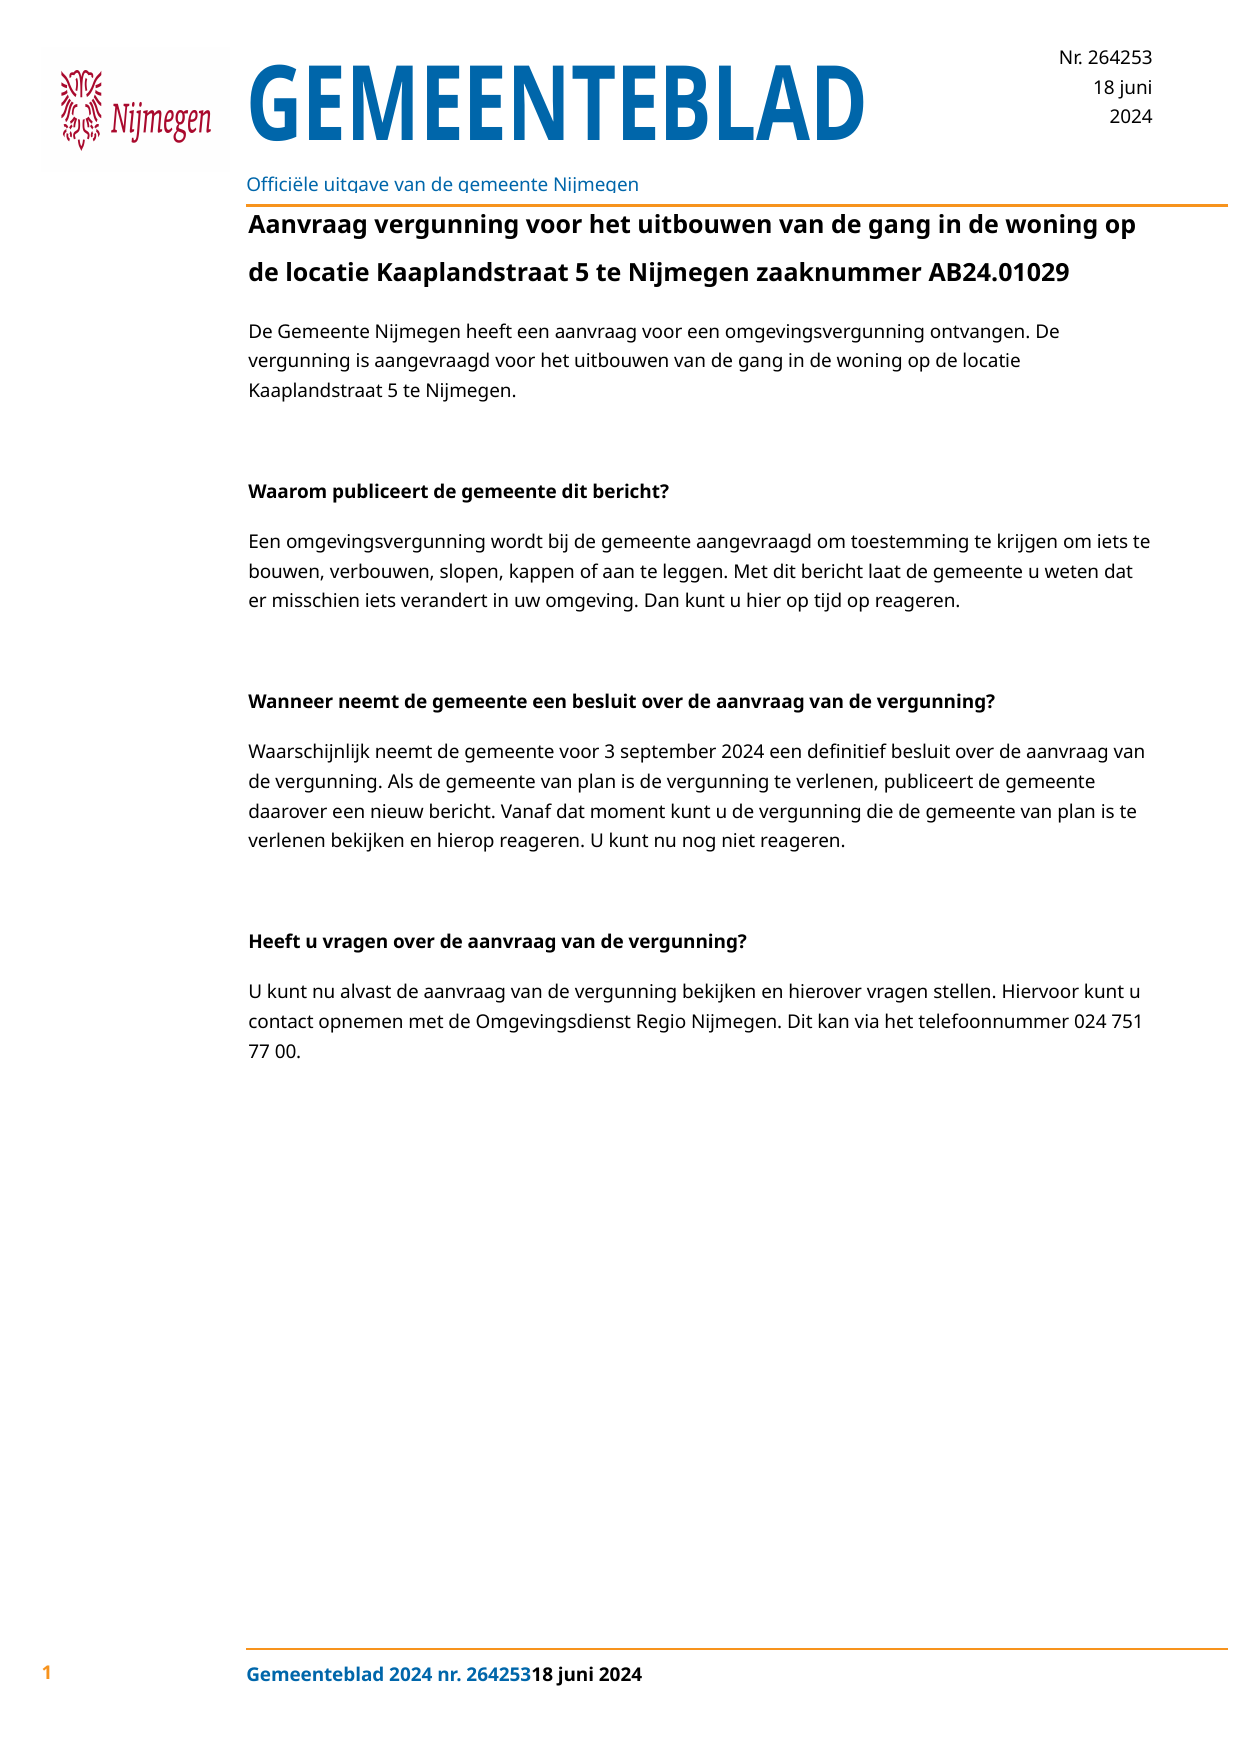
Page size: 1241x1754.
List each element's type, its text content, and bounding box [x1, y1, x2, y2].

text U kunt nu alvast de aanvraag van de vergunning bekijken en hierover vragen stellen. Hiervoor kunt u contact opnemen met de Omgevingsdienst Regio Nijmegen. Dit kan via het telefoonnummer 024 751 77 00. [248, 979, 1152, 1064]
text Waarom publiceert de gemeente dit bericht? [248, 478, 1152, 504]
text De Gemeente Nijmegen heeft een aanvraag voor een omgevingsvergunning ontvangen. De vergunning is aangevraagd voor het uitbouwen van de gang in de woning op de locatie Kaaplandstraat 5 te Nijmegen. [248, 318, 1152, 403]
text Wanneer neemt de gemeente een besluit over de aanvraag van de vergunning? [248, 688, 1152, 714]
picture [41, 47, 231, 172]
text Waarschijnlijk neemt de gemeente voor 3 september 2024 een definitief besluit over de aanvraag van de vergunning. Als de gemeente van plan is de vergunning te verlenen, publiceert de gemeente daarover een nieuw bericht. Vanaf dat moment kunt u de vergunning die de gemeente van plan is te verlenen bekijken en hierop reageren. U kunt nu nog niet reageren. [248, 739, 1152, 853]
text Heeft u vragen over de aanvraag van de vergunning? [248, 928, 1152, 954]
text Een omgevingsvergunning wordt bij de gemeente aangevraagd om toestemming te krijgen om iets te bouwen, verbouwen, slopen, kappen of aan te leggen. Met dit bericht laat de gemeente u weten dat er misschien iets verandert in uw omgeving. Dan kunt u hier op tijd op reageren. [248, 528, 1152, 613]
text Aanvraag vergunning voor het uitbouwen van de gang in de woning op de locatie Kaaplandstraat 5 te Nijmegen zaaknummer AB24.01029 [248, 207, 1152, 288]
